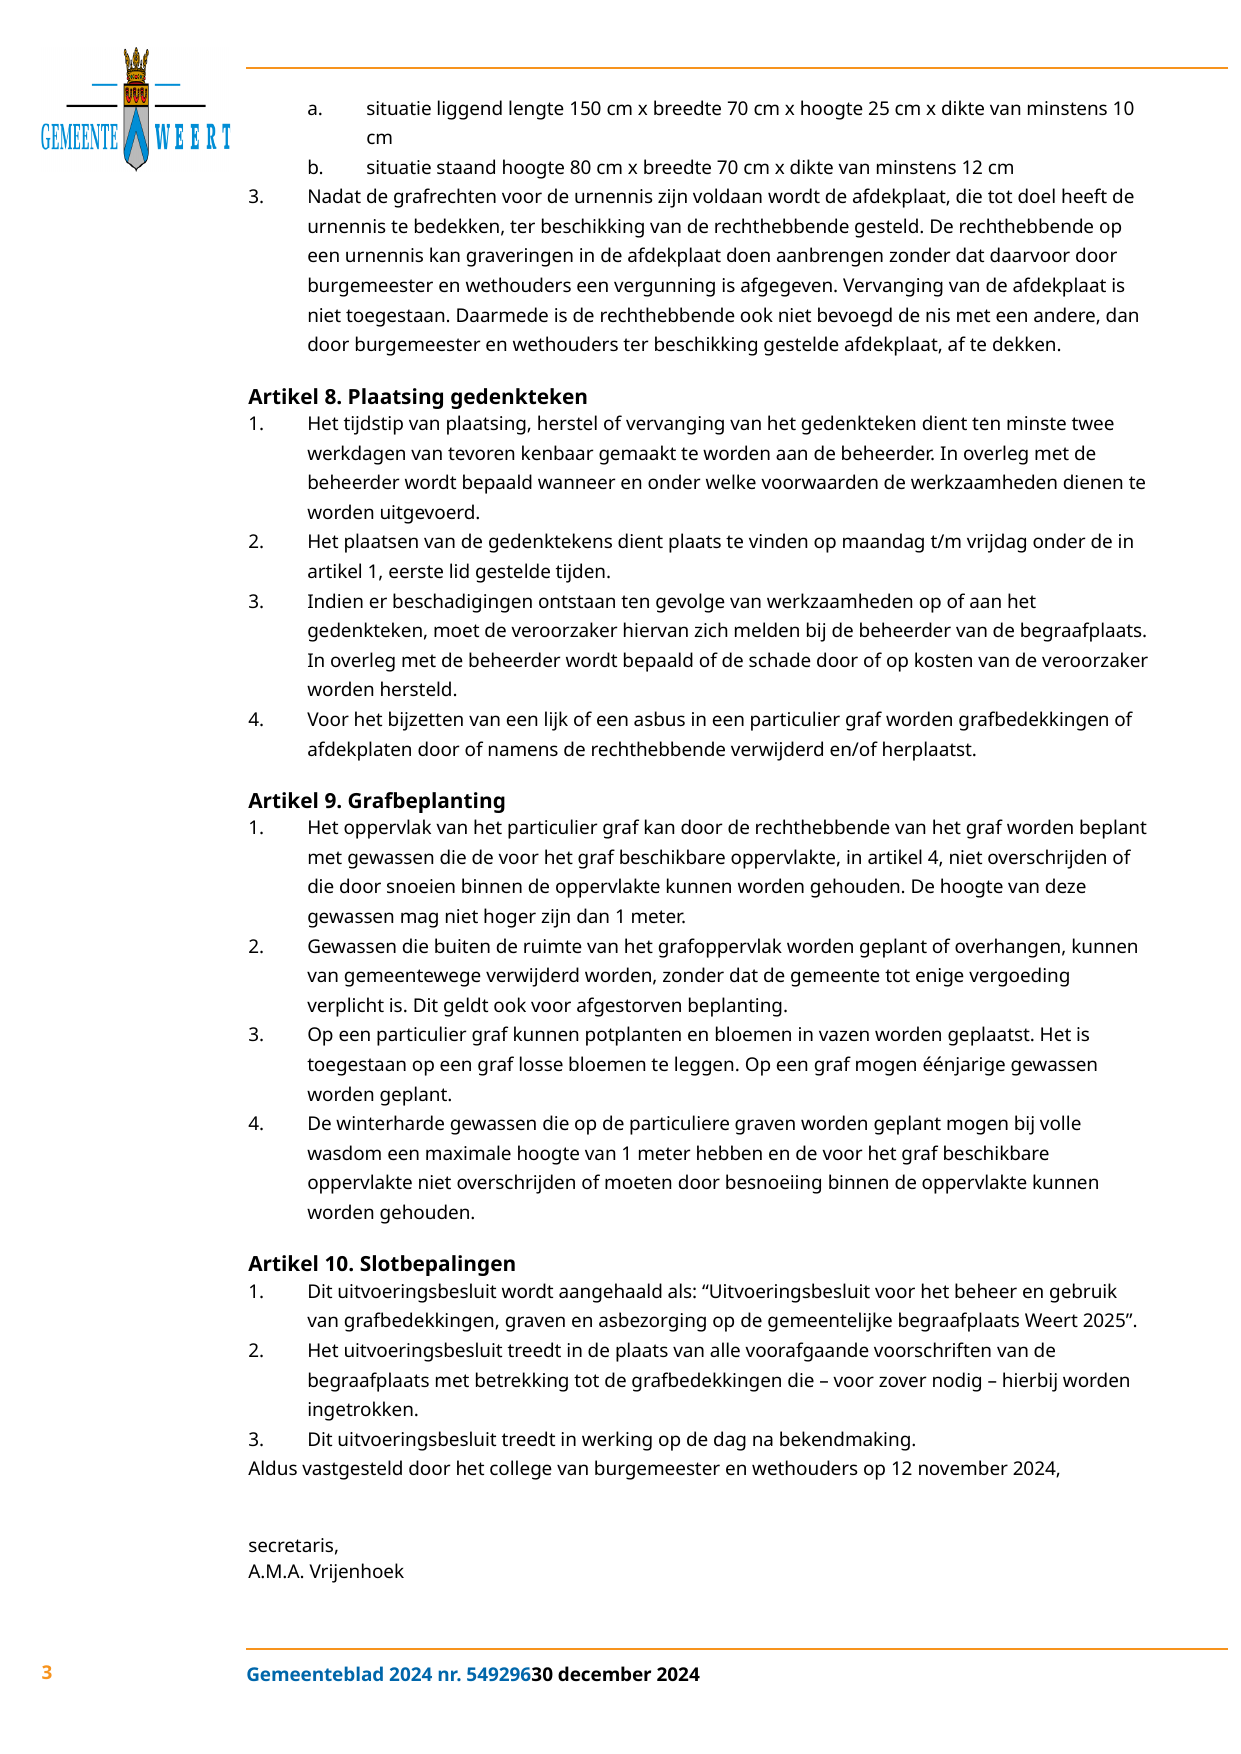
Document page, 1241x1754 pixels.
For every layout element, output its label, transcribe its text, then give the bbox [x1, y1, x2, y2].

list situatie staand hoogte 80 cm x breedte 70 cm x dikte van minstens 12 cm [307, 154, 1152, 180]
list Het oppervlak van het particulier graf kan door de rechthebbende van het graf worden beplant met gewassen die de voor het graf beschikbare oppervlakte, in artikel 4, niet overschrijden of die door snoeien binnen de oppervlakte kunnen worden gehouden. De hoogte van deze gewassen mag niet hoger zijn dan 1 meter. [248, 814, 1152, 929]
text Artikel 8. Plaatsing gedenkteken [248, 382, 1152, 410]
list Op een particulier graf kunnen potplanten en bloemen in vazen worden geplaatst. Het is toegestaan op een graf losse bloemen te leggen. Op een graf mogen éénjarige gewassen worden geplant. [248, 1022, 1152, 1107]
list Dit uitvoeringsbesluit wordt aangehaald als: “Uitvoeringsbesluit voor het beheer en gebruik van grafbedekkingen, graven en asbezorging op de gemeentelijke begraafplaats Weert 2025”. [248, 1278, 1152, 1333]
list Voor het bijzetten van een lijk of een asbus in een particulier graf worden grafbedekkingen of afdekplaten door of namens de rechthebbende verwijderd en/of herplaatst. [248, 706, 1152, 761]
text Artikel 10. Slotbepalingen [248, 1249, 1152, 1278]
text Aldus vastgesteld door het college van burgemeester en wethouders op 12 november 2024, [248, 1456, 1152, 1481]
list Het uitvoeringsbesluit treedt in de plaats van alle voorafgaande voorschriften van de begraafplaats met betrekking tot de grafbedekkingen die – voor zover nodig – hierbij worden ingetrokken. [248, 1337, 1152, 1422]
list Indien er beschadigingen ontstaan ten gevolge van werkzaamheden op of aan het gedenkteken, moet de veroorzaker hiervan zich melden bij de beheerder van de begraafplaats. In overleg met de beheerder wordt bepaald of de schade door of op kosten van de veroorzaker worden hersteld. [248, 588, 1152, 702]
list Het plaatsen van de gedenktekens dient plaats te vinden op maandag t/m vrijdag onder de in artikel 1, eerste lid gestelde tijden. [248, 529, 1152, 584]
text secretaris, [248, 1533, 1152, 1558]
list Gewassen die buiten de ruimte van het grafoppervlak worden geplant of overhangen, kunnen van gemeentewege verwijderd worden, zonder dat de gemeente tot enige vergoeding verplicht is. Dit geldt ook voor afgestorven beplanting. [248, 933, 1152, 1018]
text A.M.A. Vrijenhoek [248, 1558, 1152, 1584]
list Dit uitvoeringsbesluit treedt in werking op de dag na bekendmaking. [248, 1426, 1152, 1452]
text Artikel 9. Grafbeplanting [248, 786, 1152, 814]
list Het tijdstip van plaatsing, herstel of vervanging van het gedenkteken dient ten minste twee werkdagen van tevoren kenbaar gemaakt te worden aan de beheerder. In overleg met de beheerder wordt bepaald wanneer en onder welke voorwaarden de werkzaamheden dienen te worden uitgevoerd. [248, 410, 1152, 525]
list De winterharde gewassen die op de particuliere graven worden geplant mogen bij volle wasdom een maximale hoogte van 1 meter hebben en de voor het graf beschikbare oppervlakte niet overschrijden of moeten door besnoeiing binnen de oppervlakte kunnen worden gehouden. [248, 1110, 1152, 1225]
picture [41, 47, 231, 172]
list situatie liggend lengte 150 cm x breedte 70 cm x hoogte 25 cm x dikte van minstens 10 cm [307, 95, 1152, 150]
list Nadat de grafrechten voor de urnennis zijn voldaan wordt de afdekplaat, die tot doel heeft de urnennis te bedekken, ter beschikking van de rechthebbende gesteld. De rechthebbende op een urnennis kan graveringen in de afdekplaat doen aanbrengen zonder dat daarvoor door burgemeester en wethouders een vergunning is afgegeven. Vervanging van de afdekplaat is niet toegestaan. Daarmede is de rechthebbende ook niet bevoegd de nis met een andere, dan door burgemeester en wethouders ter beschikking gestelde afdekplaat, af te dekken. [248, 183, 1152, 357]
